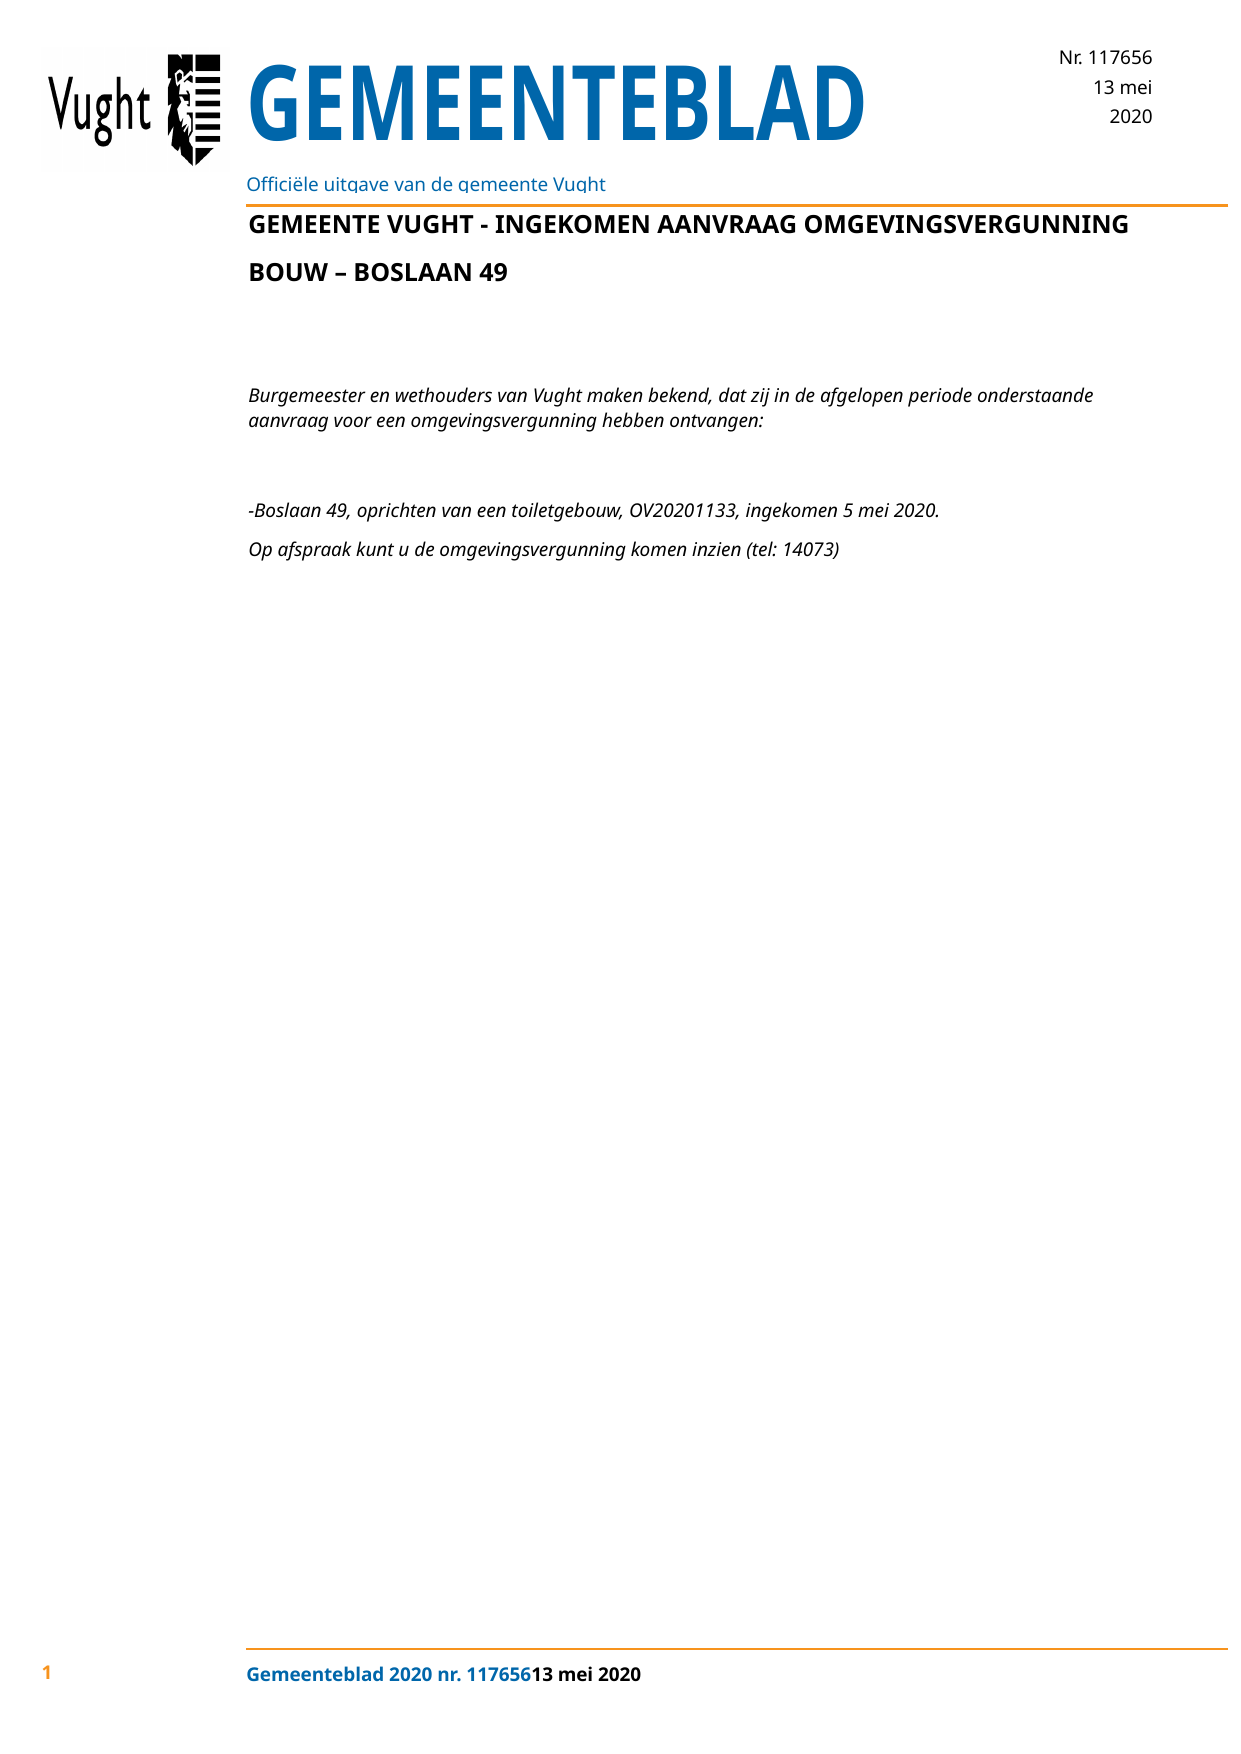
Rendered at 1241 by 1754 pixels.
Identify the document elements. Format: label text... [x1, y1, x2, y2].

text -Boslaan 49, oprichten van een toiletgebouw, OV20201133, ingekomen 5 mei 2020. [248, 497, 1152, 523]
text Op afspraak kunt u de omgevingsvergunning komen inzien (tel: 14073) [248, 537, 1152, 562]
picture [41, 47, 231, 172]
text Burgemeester en wethouders van Vught maken bekend, dat zij in de afgelopen periode onderstaande aanvraag voor een omgevingsvergunning hebben ontvangen: [248, 382, 1152, 433]
text GEMEENTE VUGHT - INGEKOMEN AANVRAAG OMGEVINGSVERGUNNING BOUW – BOSLAAN 49 [248, 207, 1152, 288]
